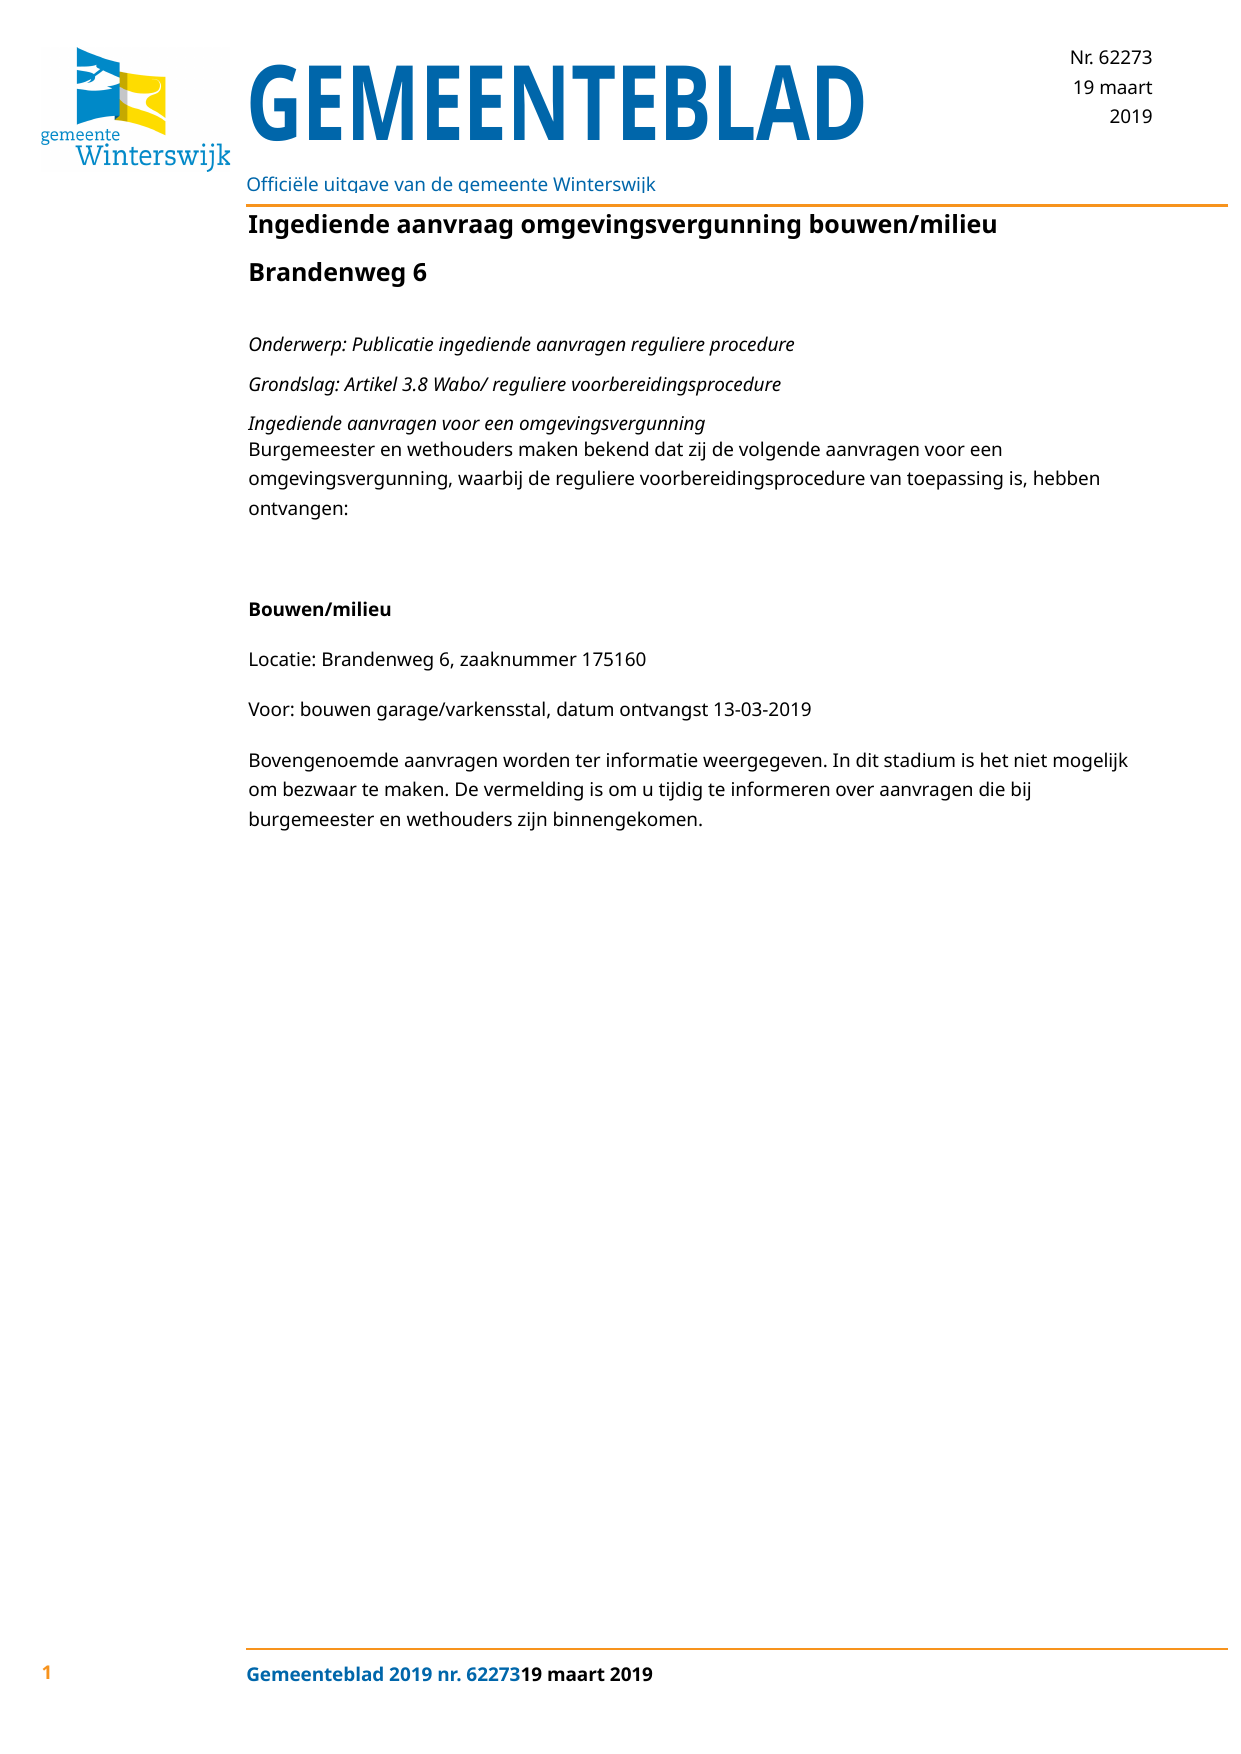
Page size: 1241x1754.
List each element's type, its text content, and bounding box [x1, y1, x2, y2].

text Burgemeester en wethouders maken bekend dat zij de volgende aanvragen voor een omgevingsvergunning, waarbij de reguliere voorbereidingsprocedure van toepassing is, hebben ontvangen: [248, 436, 1152, 521]
text Locatie: Brandenweg 6, zaaknummer 175160 [248, 646, 1152, 672]
text Grondslag: Artikel 3.8 Wabo/ reguliere voorbereidingsprocedure [248, 371, 1152, 396]
text Bouwen/milieu [248, 596, 1152, 621]
text Onderwerp: Publicatie ingediende aanvragen reguliere procedure [248, 331, 1152, 357]
text Bovengenoemde aanvragen worden ter informatie weergegeven. In dit stadium is het niet mogelijk om bezwaar te maken. De vermelding is om u tijdig te informeren over aanvragen die bij burgemeester en wethouders zijn binnengekomen. [248, 747, 1152, 832]
text Voor: bouwen garage/varkensstal, datum ontvangst 13-03-2019 [248, 697, 1152, 722]
picture [41, 47, 231, 172]
picture [225, 153, 231, 162]
text Ingediende aanvragen voor een omgevingsvergunning [248, 410, 1152, 436]
text Ingediende aanvraag omgevingsvergunning bouwen/milieu Brandenweg 6 [248, 207, 1152, 288]
